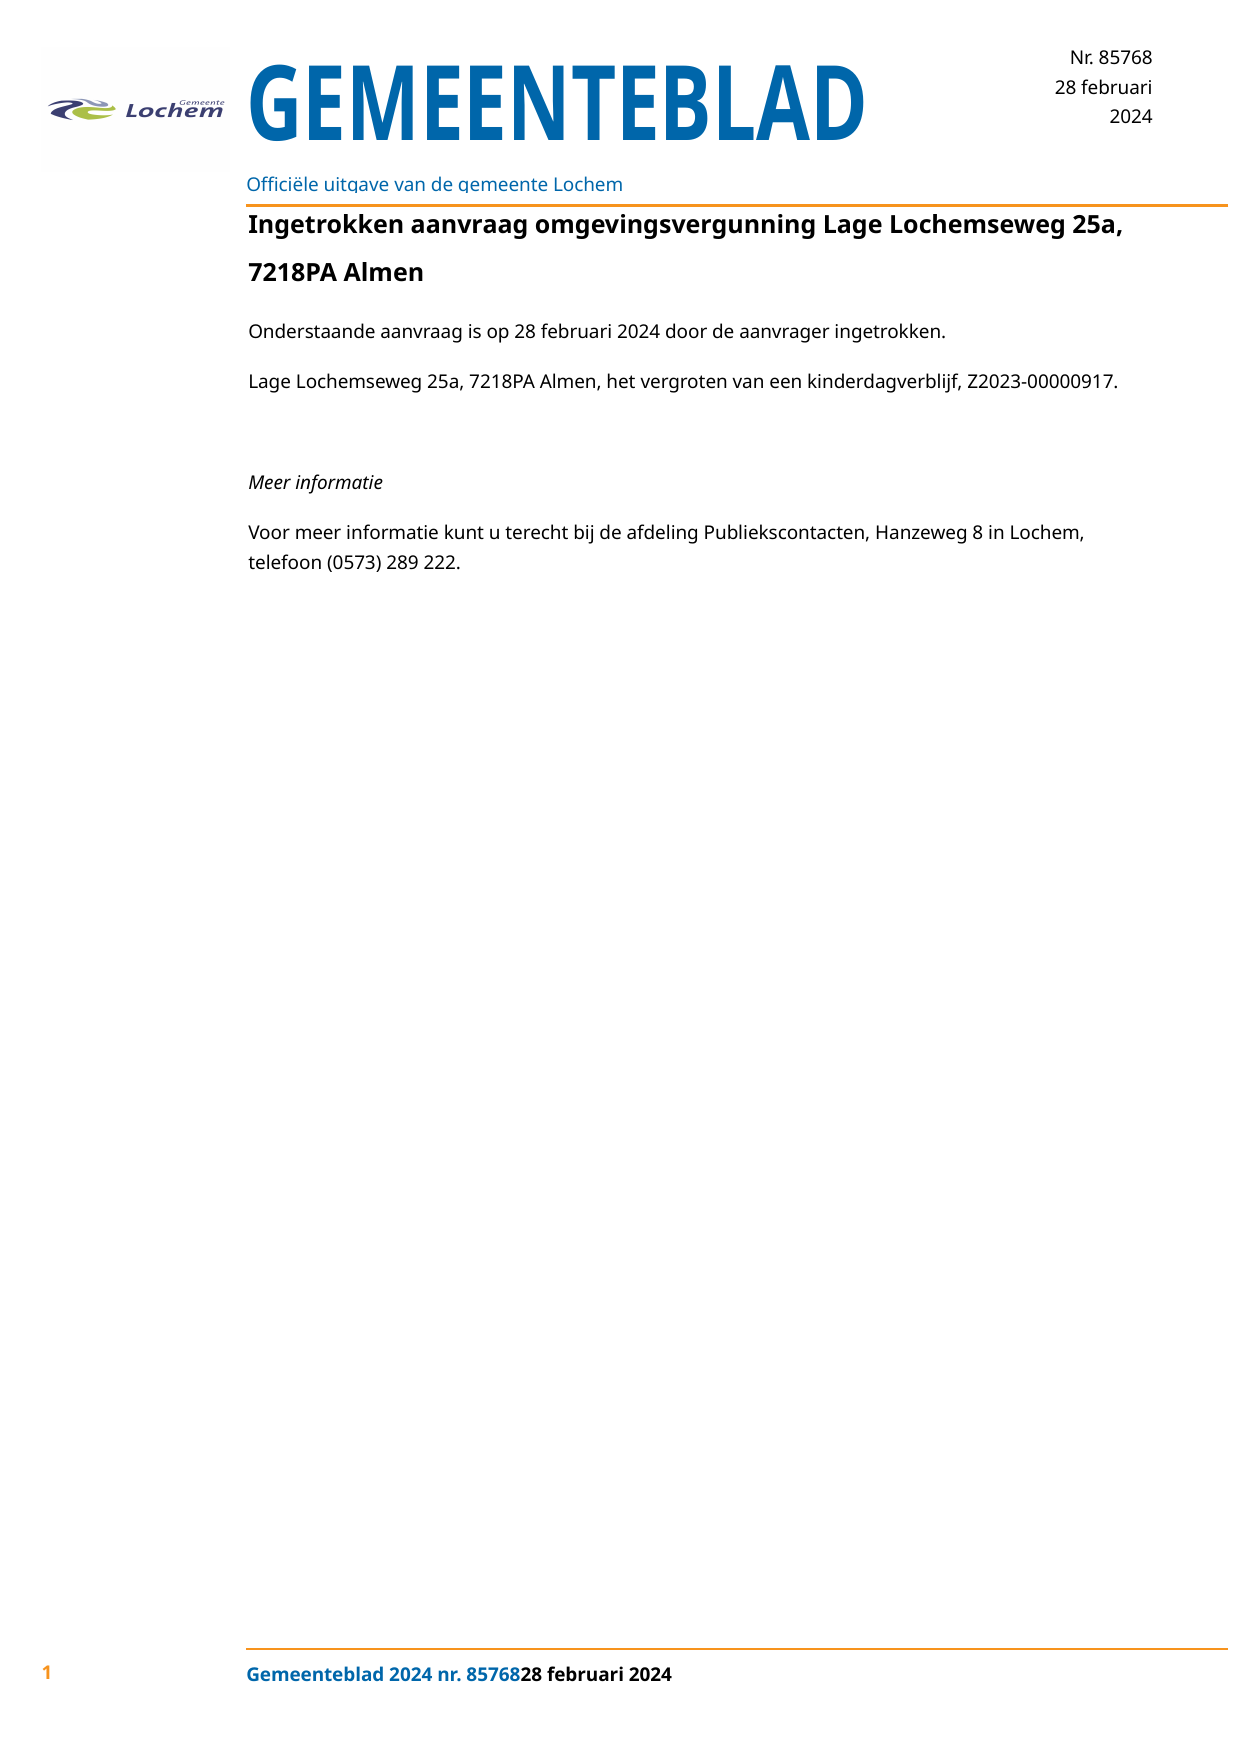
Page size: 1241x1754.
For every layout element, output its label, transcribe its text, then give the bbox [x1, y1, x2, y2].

text Ingetrokken aanvraag omgevingsvergunning Lage Lochemseweg 25a, 7218PA Almen [248, 207, 1152, 288]
text Meer informatie [248, 469, 1152, 495]
picture [41, 47, 231, 172]
text Onderstaande aanvraag is op 28 februari 2024 door de aanvrager ingetrokken. [248, 318, 1152, 344]
text Lage Lochemseweg 25a, 7218PA Almen, het vergroten van een kinderdagverblijf, Z2023-00000917. [248, 368, 1152, 394]
text Voor meer informatie kunt u terecht bij de afdeling Publiekscontacten, Hanzeweg 8 in Lochem, telefoon (0573) 289 222. [248, 519, 1152, 575]
